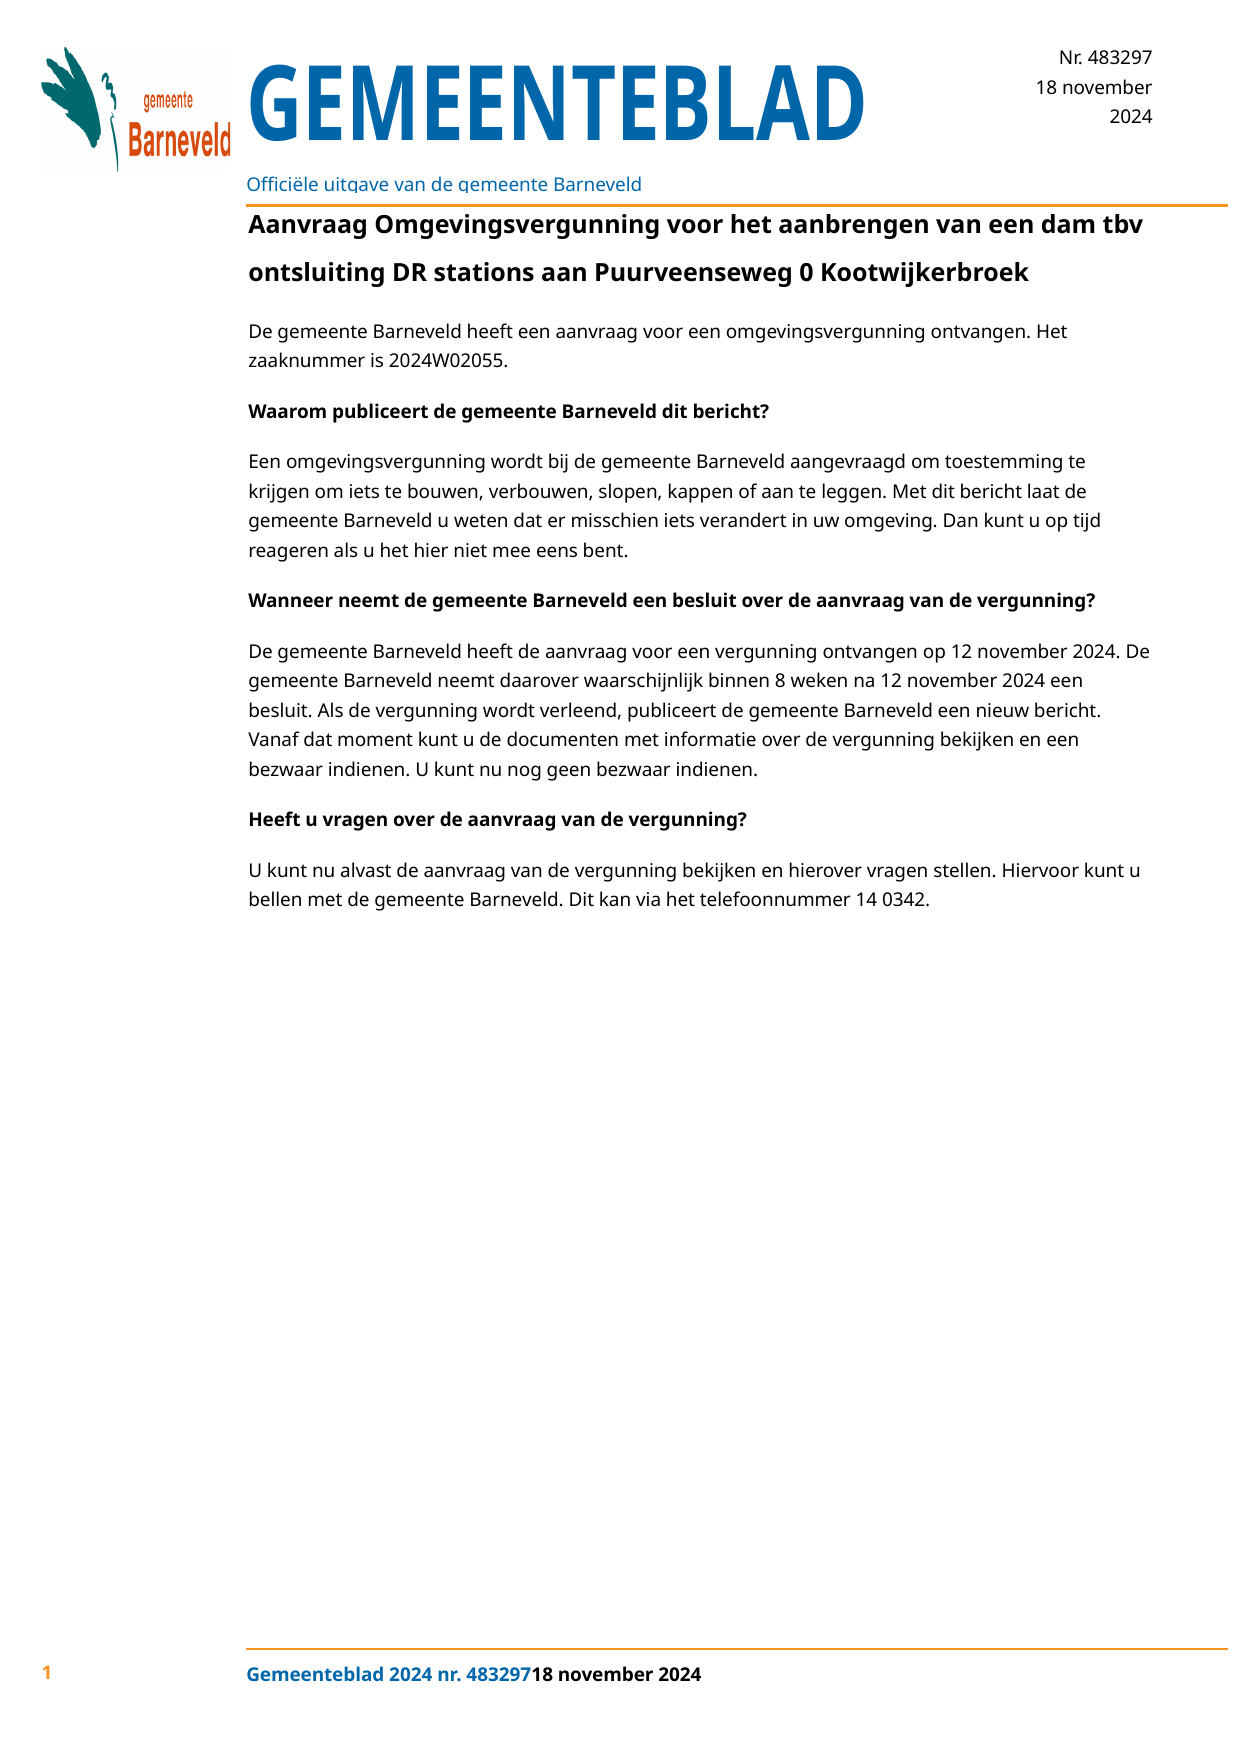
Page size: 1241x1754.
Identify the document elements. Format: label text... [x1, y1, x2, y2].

text Aanvraag Omgevingsvergunning voor het aanbrengen van een dam tbv ontsluiting DR stations aan Puurveenseweg 0 Kootwijkerbroek [248, 207, 1152, 288]
text Waarom publiceert de gemeente Barneveld dit bericht? [248, 398, 1152, 424]
text Heeft u vragen over de aanvraag van de vergunning? [248, 807, 1152, 832]
text Een omgevingsvergunning wordt bij de gemeente Barneveld aangevraagd om toestemming te krijgen om iets te bouwen, verbouwen, slopen, kappen of aan te leggen. Met dit bericht laat de gemeente Barneveld u weten dat er misschien iets verandert in uw omgeving. Dan kunt u op tijd reageren als u het hier niet mee eens bent. [248, 448, 1152, 563]
text U kunt nu alvast de aanvraag van de vergunning bekijken en hierover vragen stellen. Hiervoor kunt u bellen met de gemeente Barneveld. Dit kan via het telefoonnummer 14 0342. [248, 857, 1152, 912]
picture [41, 47, 231, 172]
text De gemeente Barneveld heeft een aanvraag voor een omgevingsvergunning ontvangen. Het zaaknummer is 2024W02055. [248, 318, 1152, 373]
text De gemeente Barneveld heeft de aanvraag voor een vergunning ontvangen op 12 november 2024. De gemeente Barneveld neemt daarover waarschijnlijk binnen 8 weken na 12 november 2024 een besluit. Als de vergunning wordt verleend, publiceert de gemeente Barneveld een nieuw bericht. Vanaf dat moment kunt u de documenten met informatie over de vergunning bekijken en een bezwaar indienen. U kunt nu nog geen bezwaar indienen. [248, 638, 1152, 782]
text Wanneer neemt de gemeente Barneveld een besluit over de aanvraag van de vergunning? [248, 587, 1152, 613]
